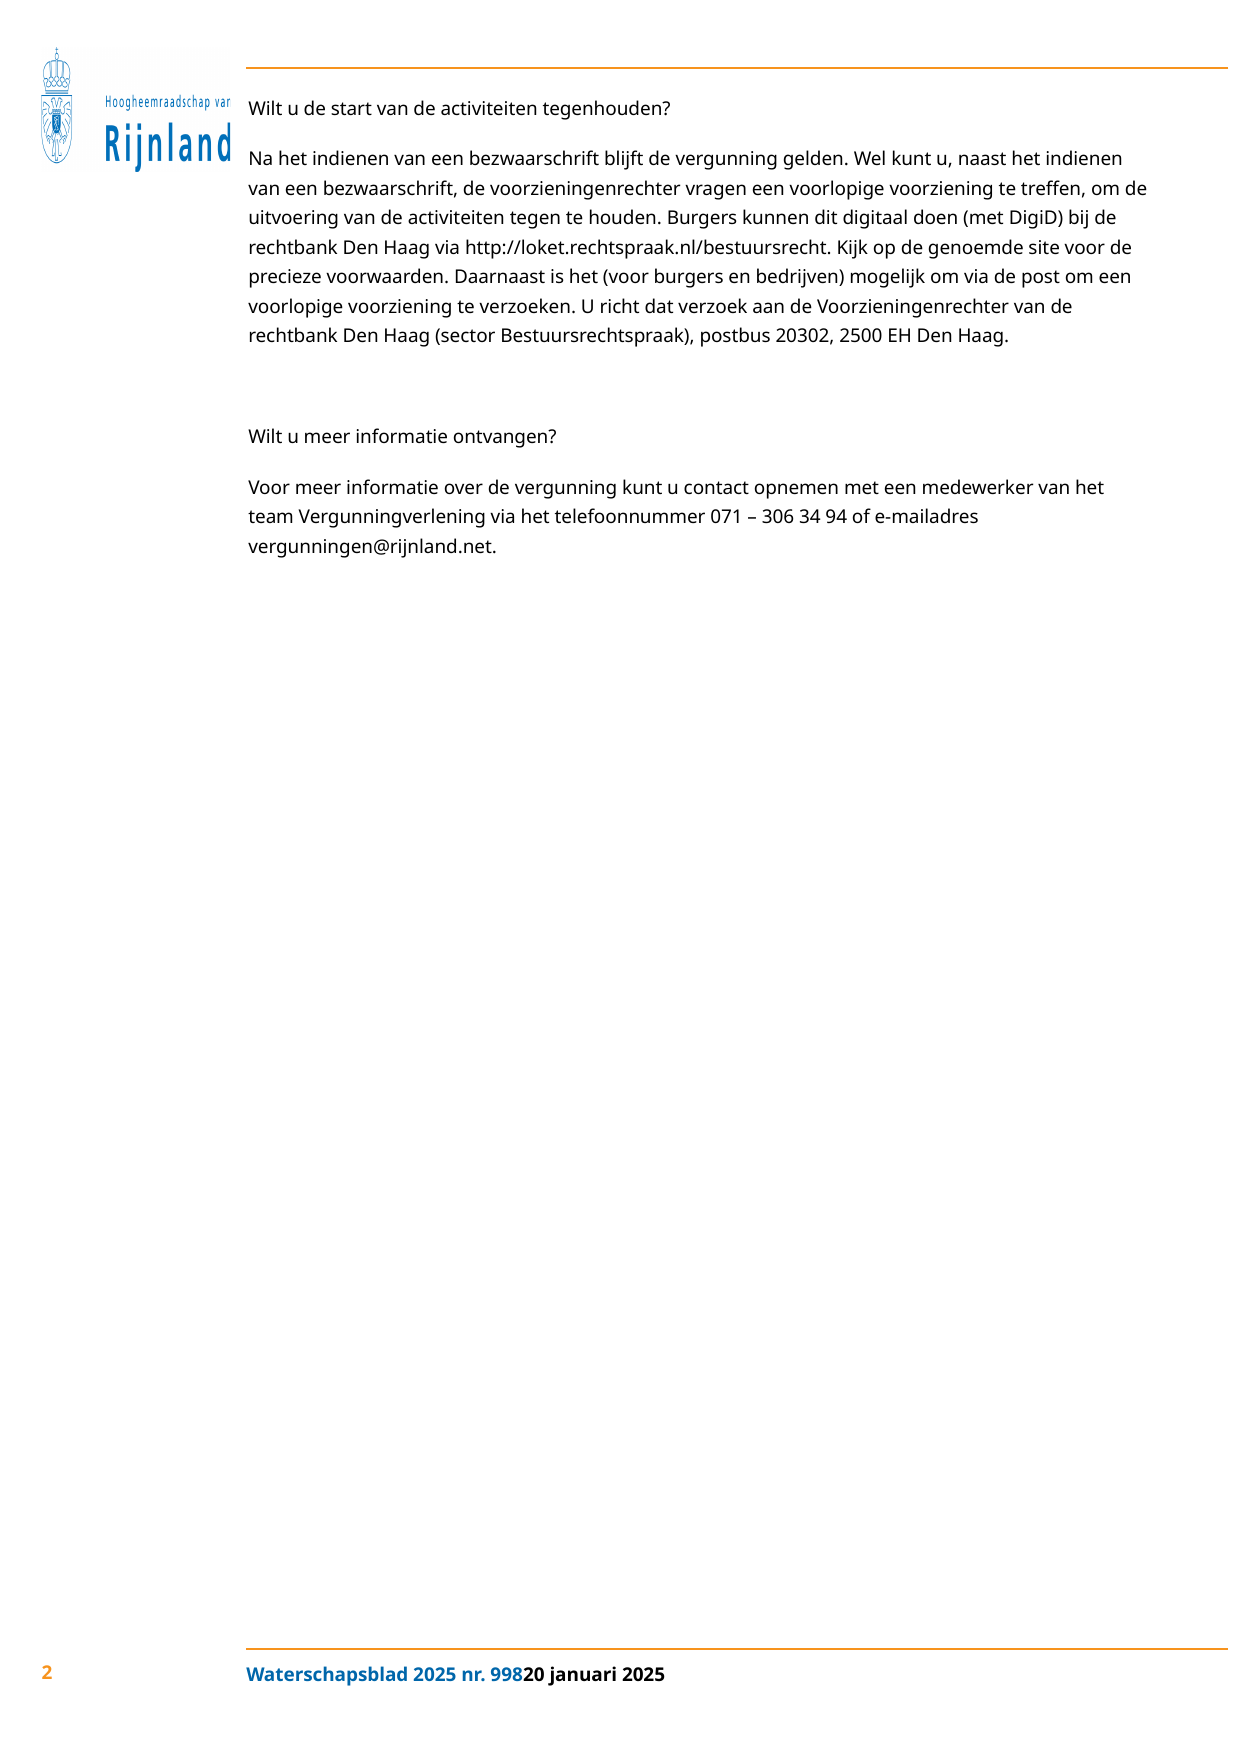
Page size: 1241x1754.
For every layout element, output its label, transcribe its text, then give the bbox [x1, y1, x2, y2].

text Voor meer informatie over de vergunning kunt u contact opnemen met een medewerker van het team Vergunningverlening via het telefoonnummer 071 – 306 34 94 of e-mailadres vergunningen@rijnland.net. [248, 474, 1152, 559]
text Wilt u de start van de activiteiten tegenhouden? [248, 95, 1152, 121]
text Wilt u meer informatie ontvangen? [248, 423, 1152, 449]
picture [41, 47, 231, 172]
text Na het indienen van een bezwaarschrift blijft de vergunning gelden. Wel kunt u, naast het indienen van een bezwaarschrift, de voorzieningenrechter vragen een voorlopige voorziening te treffen, om de uitvoering van de activiteiten tegen te houden. Burgers kunnen dit digitaal doen (met DigiD) bij de rechtbank Den Haag via http://loket.rechtspraak.nl/bestuursrecht. Kijk op de genoemde site voor de precieze voorwaarden. Daarnaast is het (voor burgers en bedrijven) mogelijk om via de post om een voorlopige voorziening te verzoeken. U richt dat verzoek aan de Voorzieningenrechter van de rechtbank Den Haag (sector Bestuursrechtspraak), postbus 20302, 2500 EH Den Haag. [248, 145, 1152, 348]
